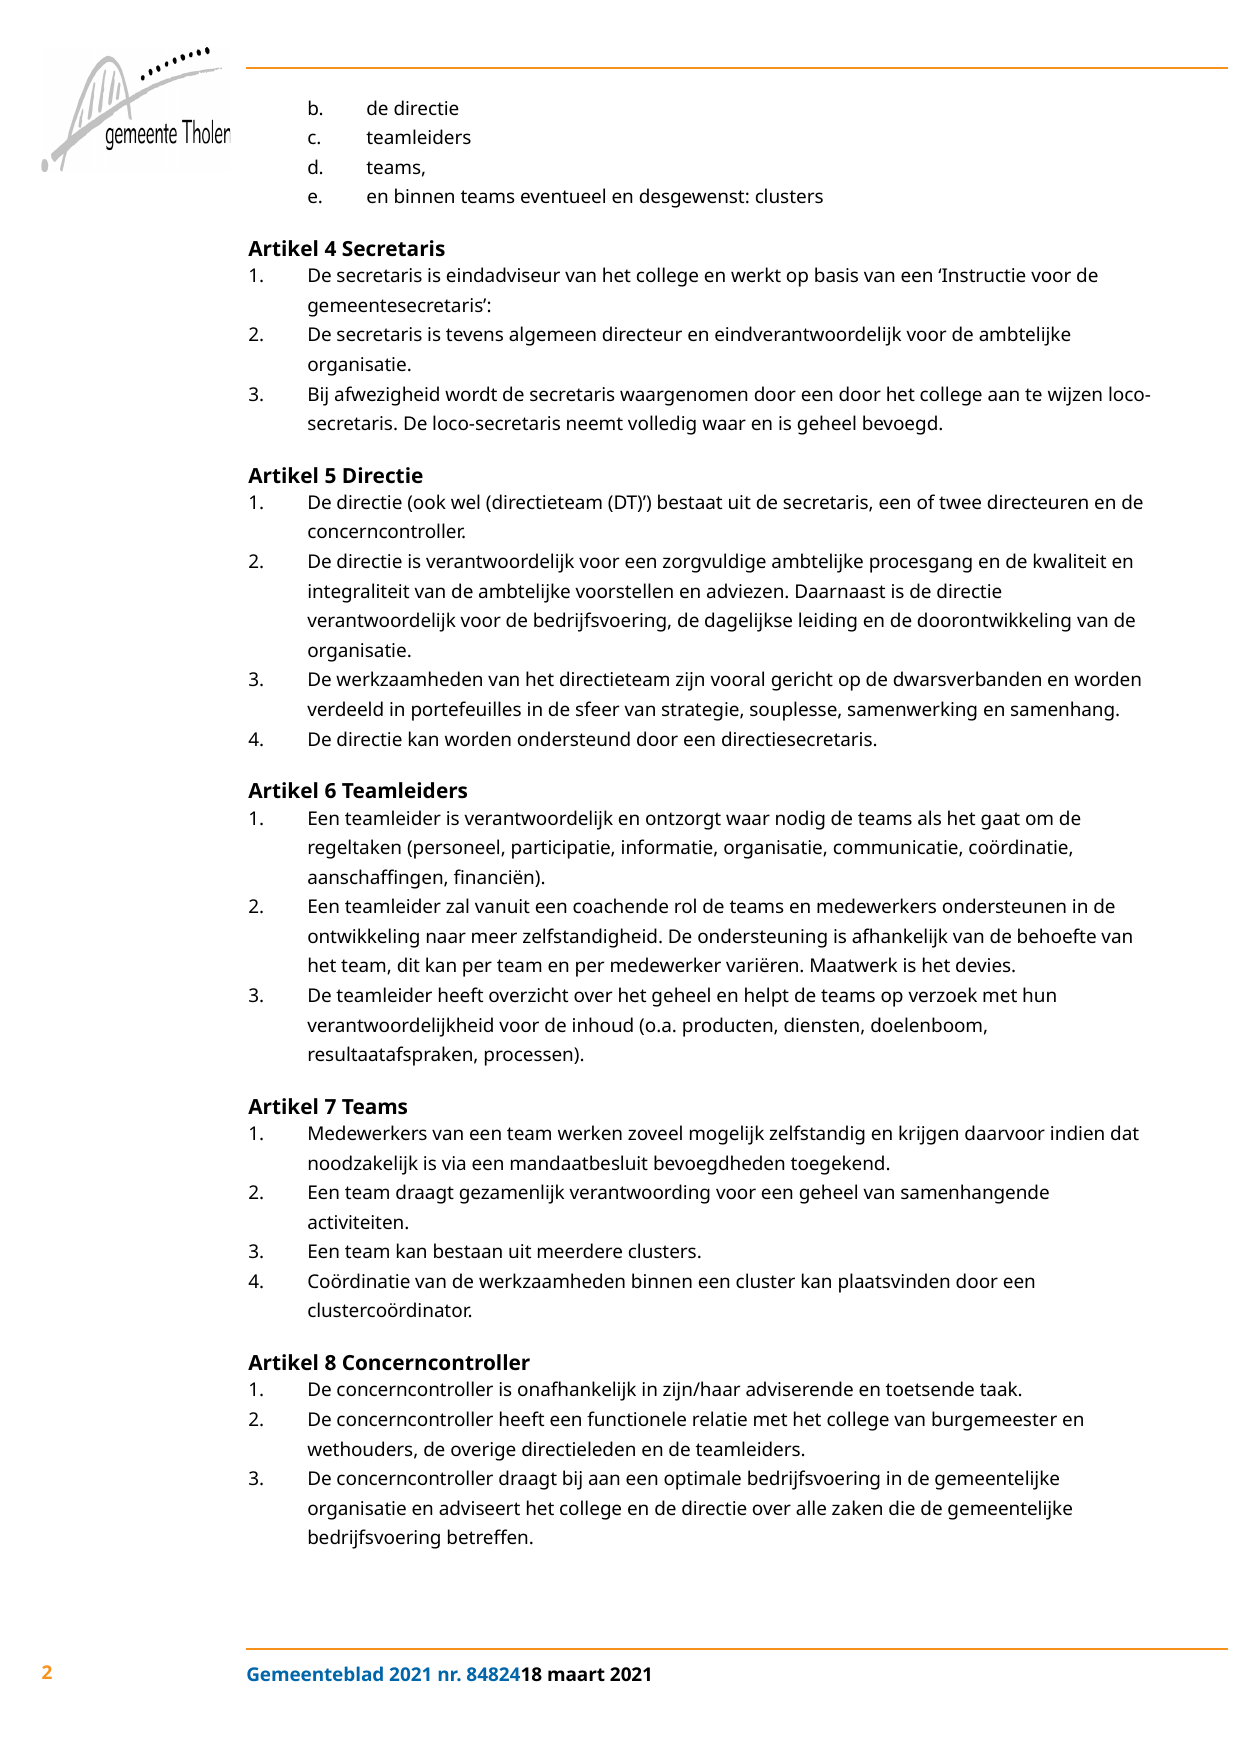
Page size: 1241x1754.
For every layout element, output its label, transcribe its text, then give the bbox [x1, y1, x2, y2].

text Artikel 5 Directie [248, 461, 1152, 489]
list De directie (ook wel (directieteam (DT)’) bestaat uit de secretaris, een of twee directeuren en de concerncontroller. [248, 489, 1152, 544]
list teams, [307, 154, 1152, 180]
list en binnen teams eventueel en desgewenst: clusters [307, 183, 1152, 209]
list de directie [307, 95, 1152, 121]
list De teamleider heeft overzicht over het geheel en helpt de teams op verzoek met hun verantwoordelijkheid voor de inhoud (o.a. producten, diensten, doelenboom, resultaatafspraken, processen). [248, 982, 1152, 1067]
text Artikel 4 Secretaris [248, 234, 1152, 262]
picture [41, 47, 231, 172]
list Een teamleider is verantwoordelijk en ontzorgt waar nodig de teams als het gaat om de regeltaken (personeel, participatie, informatie, organisatie, communicatie, coördinatie, aanschaffingen, financiën). [248, 805, 1152, 889]
list De concerncontroller is onafhankelijk in zijn/haar adviserende en toetsende taak. [248, 1377, 1152, 1402]
list Medewerkers van een team werken zoveel mogelijk zelfstandig en krijgen daarvoor indien dat noodzakelijk is via een mandaatbesluit bevoegdheden toegekend. [248, 1120, 1152, 1176]
text Artikel 6 Teamleiders [248, 776, 1152, 805]
list Een teamleider zal vanuit een coachende rol de teams en medewerkers ondersteunen in de ontwikkeling naar meer zelfstandigheid. De ondersteuning is afhankelijk van de behoefte van het team, dit kan per team en per medewerker variëren. Maatwerk is het devies. [248, 893, 1152, 978]
list De secretaris is eindadviseur van het college en werkt op basis van een ‘Instructie voor de gemeentesecretaris’: [248, 262, 1152, 318]
text Artikel 8 Concerncontroller [248, 1348, 1152, 1377]
list De concerncontroller draagt bij aan een optimale bedrijfsvoering in de gemeentelijke organisatie en adviseert het college en de directie over alle zaken die de gemeentelijke bedrijfsvoering betreffen. [248, 1465, 1152, 1550]
list Coördinatie van de werkzaamheden binnen een cluster kan plaatsvinden door een clustercoördinator. [248, 1268, 1152, 1323]
list De directie kan worden ondersteund door een directiesecretaris. [248, 726, 1152, 752]
list De werkzaamheden van het directieteam zijn vooral gericht op de dwarsverbanden en worden verdeeld in portefeuilles in de sfeer van strategie, souplesse, samenwerking en samenhang. [248, 667, 1152, 722]
list Een team draagt gezamenlijk verantwoording voor een geheel van samenhangende activiteiten. [248, 1179, 1152, 1235]
list De directie is verantwoordelijk voor een zorgvuldige ambtelijke procesgang en de kwaliteit en integraliteit van de ambtelijke voorstellen en adviezen. Daarnaast is de directie verantwoordelijk voor de bedrijfsvoering, de dagelijkse leiding en de doorontwikkeling van de organisatie. [248, 548, 1152, 663]
list De concerncontroller heeft een functionele relatie met het college van burgemeester en wethouders, de overige directieleden en de teamleiders. [248, 1406, 1152, 1461]
list Bij afwezigheid wordt de secretaris waargenomen door een door het college aan te wijzen loco-secretaris. De loco-secretaris neemt volledig waar en is geheel bevoegd. [248, 381, 1152, 436]
text Artikel 7 Teams [248, 1092, 1152, 1120]
list De secretaris is tevens algemeen directeur en eindverantwoordelijk voor de ambtelijke organisatie. [248, 322, 1152, 377]
list teamleiders [307, 124, 1152, 150]
list Een team kan bestaan uit meerdere clusters. [248, 1238, 1152, 1264]
